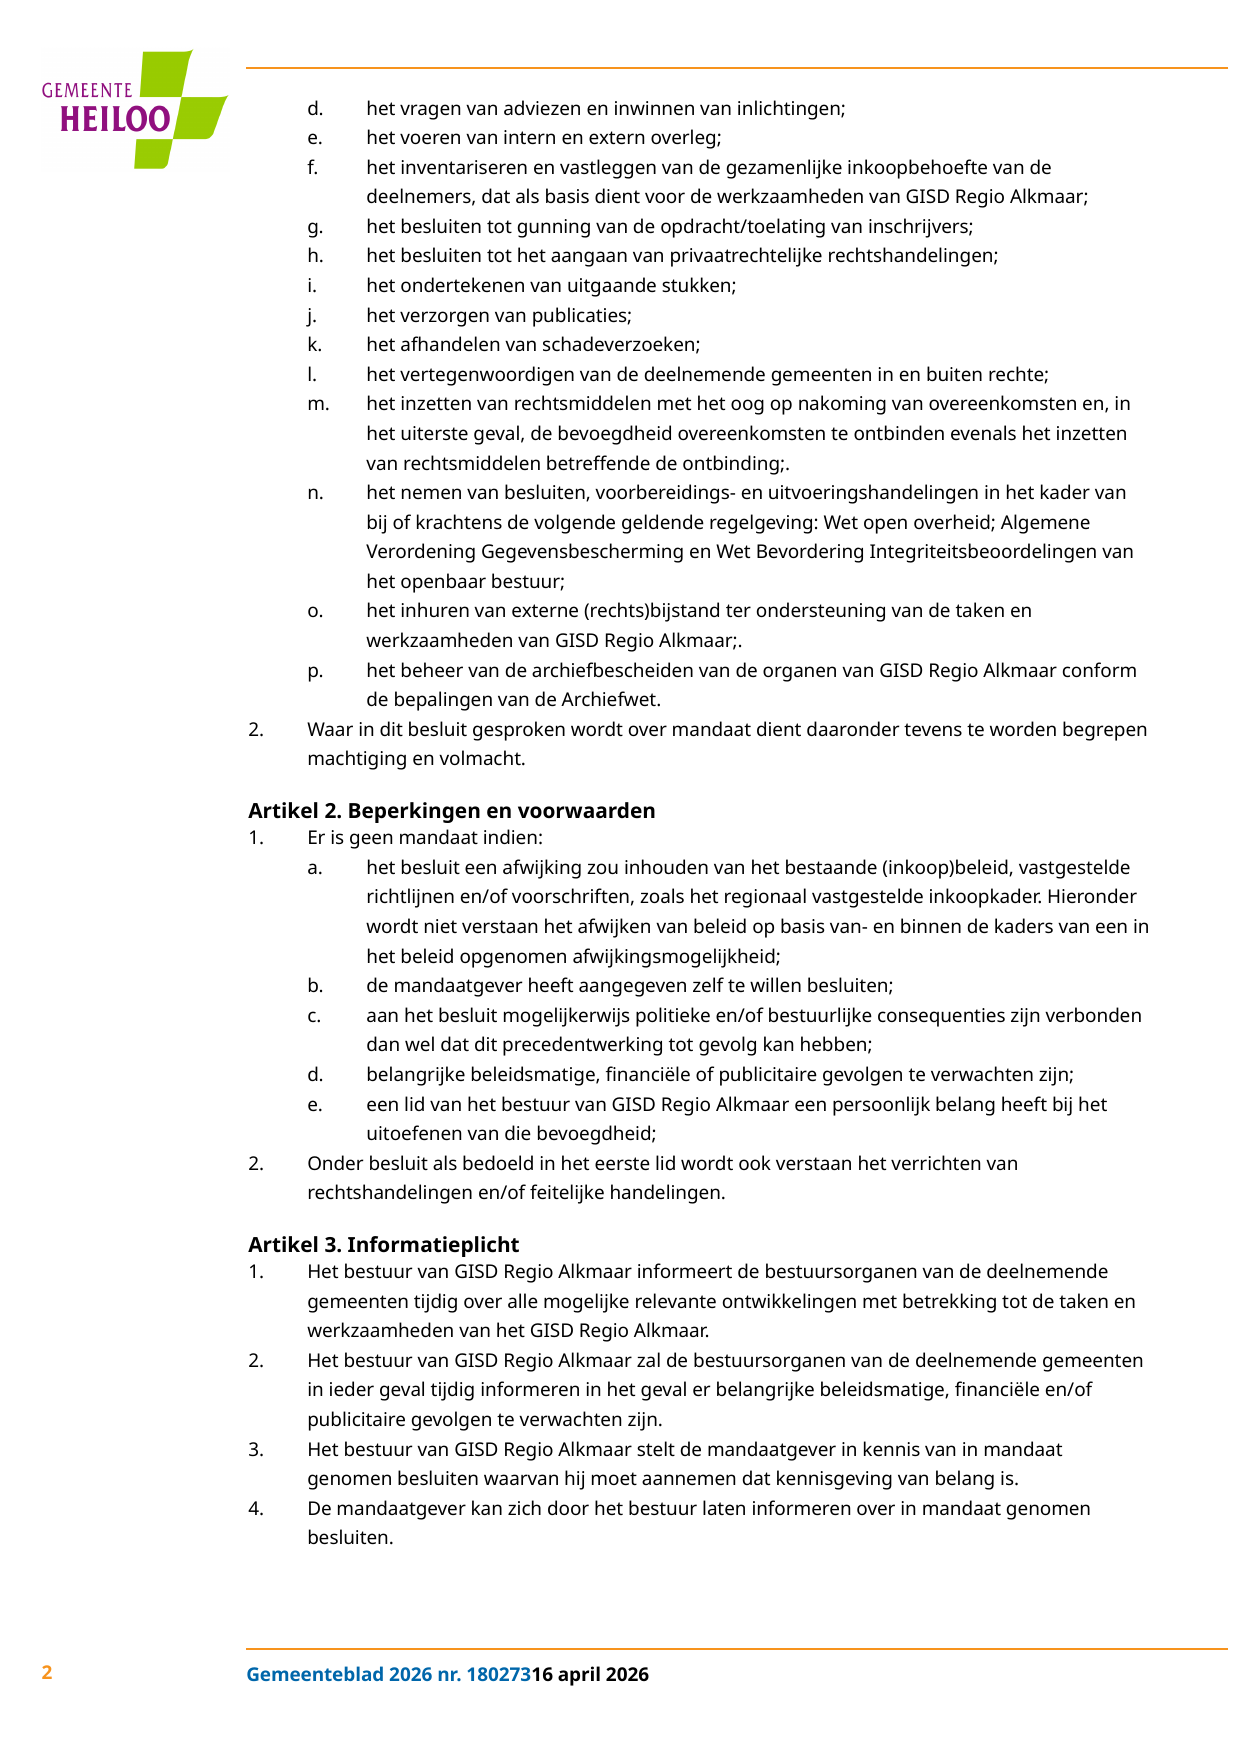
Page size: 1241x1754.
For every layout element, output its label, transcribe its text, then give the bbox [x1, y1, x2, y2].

list het besluit een afwijking zou inhouden van het bestaande (inkoop)beleid, vastgestelde richtlijnen en/of voorschriften, zoals het regionaal vastgestelde inkoopkader. Hieronder wordt niet verstaan het afwijken van beleid op basis van- en binnen de kaders van een in het beleid opgenomen afwijkingsmogelijkheid; [307, 854, 1152, 968]
list Het bestuur van GISD Regio Alkmaar informeert de bestuursorganen van de deelnemende gemeenten tijdig over alle mogelijke relevante ontwikkelingen met betrekking tot de taken en werkzaamheden van het GISD Regio Alkmaar. [248, 1258, 1152, 1343]
list het besluiten tot gunning van de opdracht/toelating van inschrijvers; [307, 213, 1152, 239]
list belangrijke beleidsmatige, financiële of publicitaire gevolgen te verwachten zijn; [307, 1061, 1152, 1087]
list Er is geen mandaat indien: [248, 824, 1152, 850]
list aan het besluit mogelijkerwijs politieke en/of bestuurlijke consequenties zijn verbonden dan wel dat dit precedentwerking tot gevolg kan hebben; [307, 1002, 1152, 1057]
list het voeren van intern en extern overleg; [307, 124, 1152, 150]
text Artikel 2. Beperkingen en voorwaarden [248, 796, 1152, 824]
list de mandaatgever heeft aangegeven zelf te willen besluiten; [307, 972, 1152, 998]
list het nemen van besluiten, voorbereidings- en uitvoeringshandelingen in het kader van bij of krachtens de volgende geldende regelgeving: Wet open overheid; Algemene Verordening Gegevensbescherming en Wet Bevordering Integriteitsbeoordelingen van het openbaar bestuur; [307, 479, 1152, 594]
list het afhandelen van schadeverzoeken; [307, 331, 1152, 357]
list Het bestuur van GISD Regio Alkmaar zal de bestuursorganen van de deelnemende gemeenten in ieder geval tijdig informeren in het geval er belangrijke beleidsmatige, financiële en/of publicitaire gevolgen te verwachten zijn. [248, 1347, 1152, 1432]
list Waar in dit besluit gesproken wordt over mandaat dient daaronder tevens te worden begrepen machtiging en volmacht. [248, 716, 1152, 771]
list Onder besluit als bedoeld in het eerste lid wordt ook verstaan het verrichten van rechtshandelingen en/of feitelijke handelingen. [248, 1150, 1152, 1205]
list De mandaatgever kan zich door het bestuur laten informeren over in mandaat genomen besluiten. [248, 1495, 1152, 1550]
list een lid van het bestuur van GISD Regio Alkmaar een persoonlijk belang heeft bij het uitoefenen van die bevoegdheid; [307, 1091, 1152, 1146]
text Artikel 3. Informatieplicht [248, 1230, 1152, 1258]
list het besluiten tot het aangaan van privaatrechtelijke rechtshandelingen; [307, 243, 1152, 268]
list het inventariseren en vastleggen van de gezamenlijke inkoopbehoefte van de deelnemers, dat als basis dient voor de werkzaamheden van GISD Regio Alkmaar; [307, 154, 1152, 209]
list het verzorgen van publicaties; [307, 302, 1152, 328]
list Het bestuur van GISD Regio Alkmaar stelt de mandaatgever in kennis van in mandaat genomen besluiten waarvan hij moet aannemen dat kennisgeving van belang is. [248, 1436, 1152, 1491]
picture [41, 47, 231, 172]
list het vragen van adviezen en inwinnen van inlichtingen; [307, 95, 1152, 121]
list het vertegenwoordigen van de deelnemende gemeenten in en buiten rechte; [307, 361, 1152, 387]
list het inhuren van externe (rechts)bijstand ter ondersteuning van de taken en werkzaamheden van GISD Regio Alkmaar;. [307, 598, 1152, 653]
list het ondertekenen van uitgaande stukken; [307, 272, 1152, 298]
list het beheer van de archiefbescheiden van de organen van GISD Regio Alkmaar conform de bepalingen van de Archiefwet. [307, 657, 1152, 712]
list het inzetten van rechtsmiddelen met het oog op nakoming van overeenkomsten en, in het uiterste geval, de bevoegdheid overeenkomsten te ontbinden evenals het inzetten van rechtsmiddelen betreffende de ontbinding;. [307, 391, 1152, 476]
